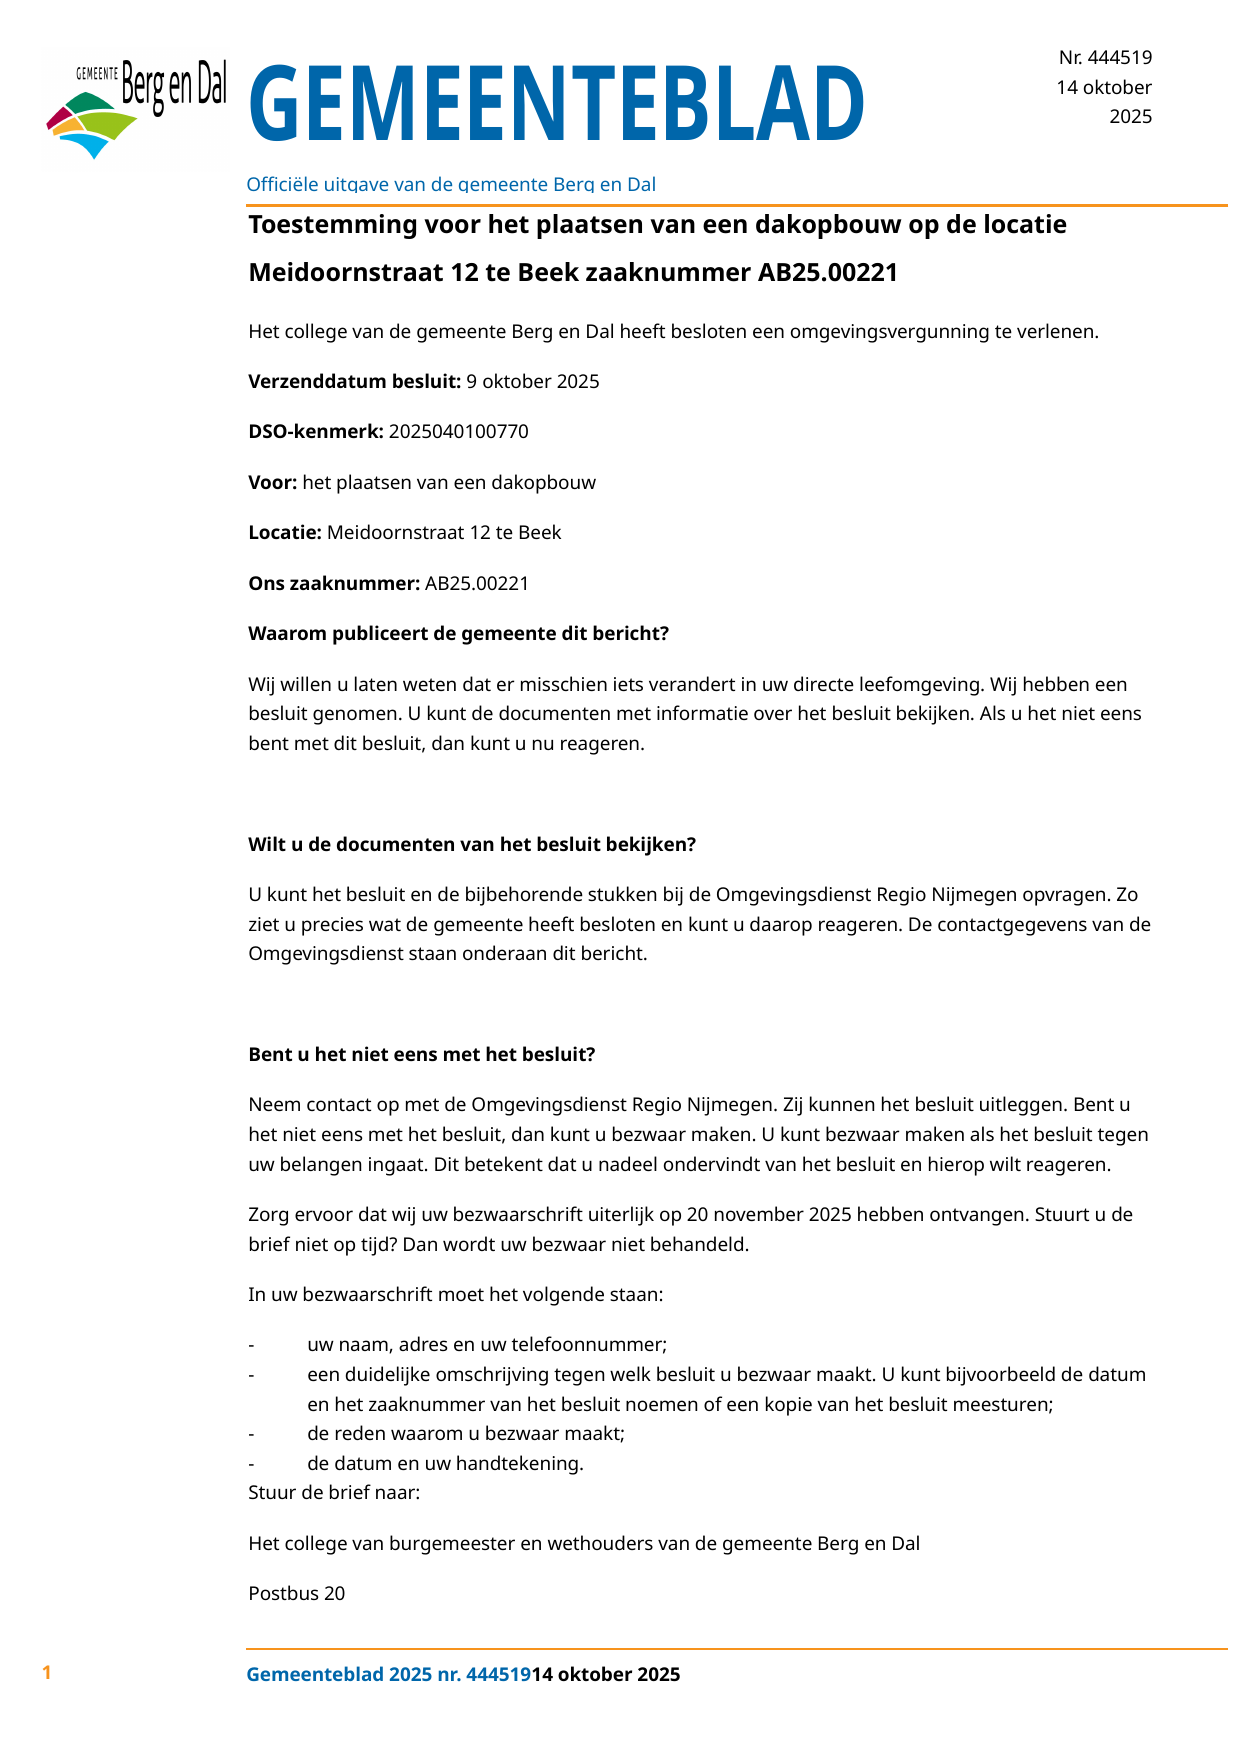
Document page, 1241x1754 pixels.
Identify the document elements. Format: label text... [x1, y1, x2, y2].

text Wilt u de documenten van het besluit bekijken? [248, 831, 1152, 857]
text Wij willen u laten weten dat er misschien iets verandert in uw directe leefomgeving. Wij hebben een besluit genomen. U kunt de documenten met informatie over het besluit bekijken. Als u het niet eens bent met dit besluit, dan kunt u nu reageren. [248, 671, 1152, 756]
text In uw bezwaarschrift moet het volgende staan: [248, 1281, 1152, 1307]
text DSO-kenmerk: 2025040100770 [248, 419, 1152, 444]
text Voor: het plaatsen van een dakopbouw [248, 469, 1152, 495]
text Waarom publiceert de gemeente dit bericht? [248, 620, 1152, 646]
text Postbus 20 [248, 1580, 1152, 1606]
list uw naam, adres en uw telefoonnummer; [248, 1332, 1152, 1357]
list een duidelijke omschrijving tegen welk besluit u bezwaar maakt. U kunt bijvoorbeeld de datum en het zaaknummer van het besluit noemen of een kopie van het besluit meesturen; [248, 1361, 1152, 1417]
text Het college van burgemeester en wethouders van de gemeente Berg en Dal [248, 1530, 1152, 1556]
picture [41, 47, 231, 172]
text Ons zaaknummer: AB25.00221 [248, 570, 1152, 596]
text Verzenddatum besluit: 9 oktober 2025 [248, 368, 1152, 394]
text Neem contact op met de Omgevingsdienst Regio Nijmegen. Zij kunnen het besluit uitleggen. Bent u het niet eens met het besluit, dan kunt u bezwaar maken. U kunt bezwaar maken als het besluit tegen uw belangen ingaat. Dit betekent dat u nadeel ondervindt van het besluit en hierop wilt reageren. [248, 1092, 1152, 1177]
text Zorg ervoor dat wij uw bezwaarschrift uiterlijk op 20 november 2025 hebben ontvangen. Stuurt u de brief niet op tijd? Dan wordt uw bezwaar niet behandeld. [248, 1201, 1152, 1257]
text Bent u het niet eens met het besluit? [248, 1041, 1152, 1067]
text Stuur de brief naar: [248, 1479, 1152, 1505]
text Toestemming voor het plaatsen van een dakopbouw op de locatie Meidoornstraat 12 te Beek zaaknummer AB25.00221 [248, 207, 1152, 288]
text Locatie: Meidoornstraat 12 te Beek [248, 519, 1152, 545]
list de reden waarom u bezwaar maakt; [248, 1420, 1152, 1446]
list de datum en uw handtekening. [248, 1450, 1152, 1476]
text Het college van de gemeente Berg en Dal heeft besloten een omgevingsvergunning te verlenen. [248, 318, 1152, 344]
text U kunt het besluit en de bijbehorende stukken bij de Omgevingsdienst Regio Nijmegen opvragen. Zo ziet u precies wat de gemeente heeft besloten en kunt u daarop reageren. De contactgegevens van de Omgevingsdienst staan onderaan dit bericht. [248, 881, 1152, 966]
